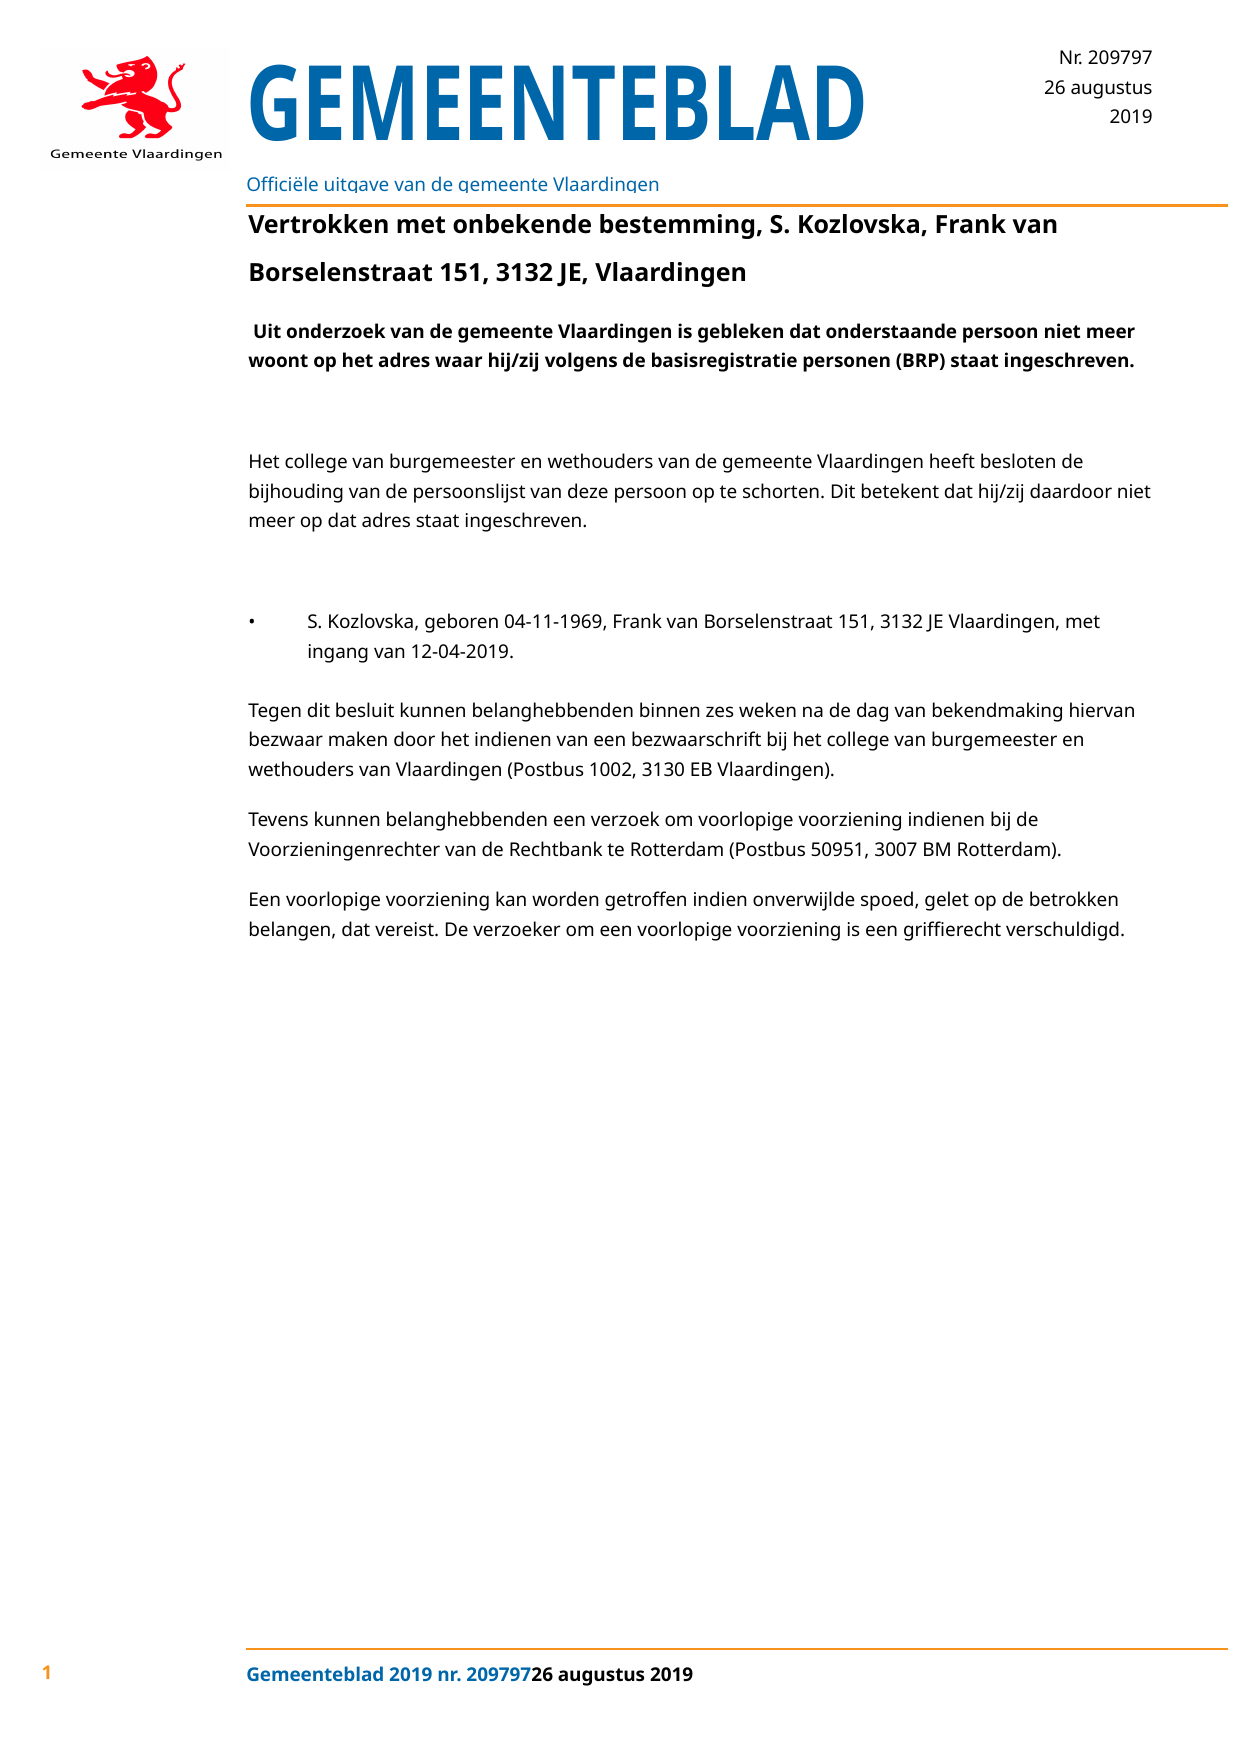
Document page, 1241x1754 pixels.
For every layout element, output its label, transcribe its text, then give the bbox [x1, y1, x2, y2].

text Het college van burgemeester en wethouders van de gemeente Vlaardingen heeft besloten de bijhouding van de persoonslijst van deze persoon op te schorten. Dit betekent dat hij/zij daardoor niet meer op dat adres staat ingeschreven. [248, 448, 1152, 533]
text Uit onderzoek van de gemeente Vlaardingen is gebleken dat onderstaande persoon niet meer woont op het adres waar hij/zij volgens de basisregistratie personen (BRP) staat ingeschreven. [248, 318, 1152, 373]
picture [41, 47, 231, 172]
text Tevens kunnen belanghebbenden een verzoek om voorlopige voorziening indienen bij de Voorzieningenrechter van de Rechtbank te Rotterdam (Postbus 50951, 3007 BM Rotterdam). [248, 807, 1152, 862]
text Een voorlopige voorziening kan worden getroffen indien onverwijlde spoed, gelet op de betrokken belangen, dat vereist. De verzoeker om een voorlopige voorziening is een griffierecht verschuldigd. [248, 887, 1152, 942]
list S. Kozlovska, geboren 04-11-1969, Frank van Borselenstraat 151, 3132 JE Vlaardingen, met ingang van 12-04-2019. [248, 608, 1152, 664]
text Tegen dit besluit kunnen belanghebbenden binnen zes weken na de dag van bekendmaking hiervan bezwaar maken door het indienen van een bezwaarschrift bij het college van burgemeester en wethouders van Vlaardingen (Postbus 1002, 3130 EB Vlaardingen). [248, 697, 1152, 782]
text Vertrokken met onbekende bestemming, S. Kozlovska, Frank van Borselenstraat 151, 3132 JE, Vlaardingen [248, 207, 1152, 288]
